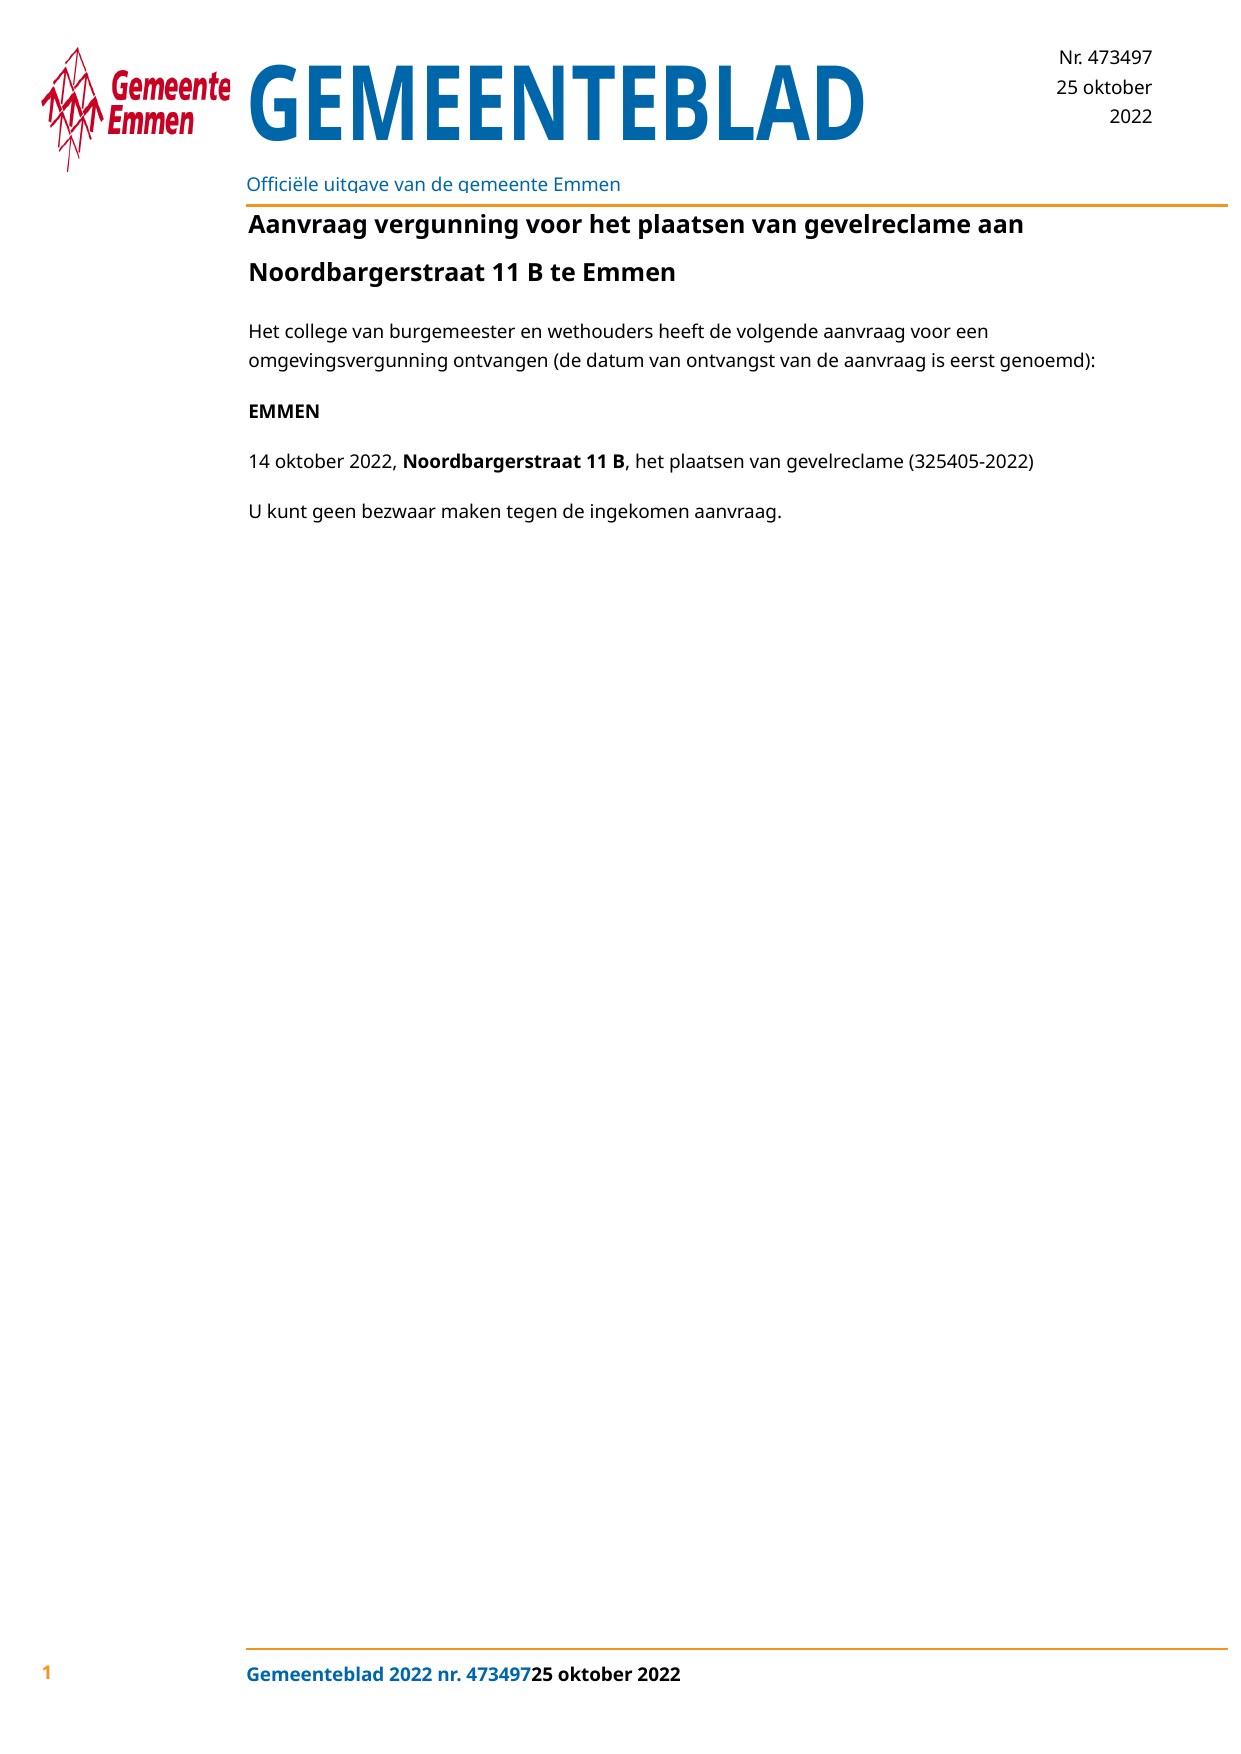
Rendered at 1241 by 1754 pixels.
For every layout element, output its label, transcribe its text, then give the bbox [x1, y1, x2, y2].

text EMMEN [248, 398, 1152, 424]
text Het college van burgemeester en wethouders heeft de volgende aanvraag voor een omgevingsvergunning ontvangen (de datum van ontvangst van de aanvraag is eerst genoemd): [248, 318, 1152, 373]
text U kunt geen bezwaar maken tegen de ingekomen aanvraag. [248, 499, 1152, 524]
text Aanvraag vergunning voor het plaatsen van gevelreclame aan Noordbargerstraat 11 B te Emmen [248, 207, 1152, 288]
text 14 oktober 2022, Noordbargerstraat 11 B, het plaatsen van gevelreclame (325405-2022) [248, 448, 1152, 474]
picture [41, 47, 231, 172]
